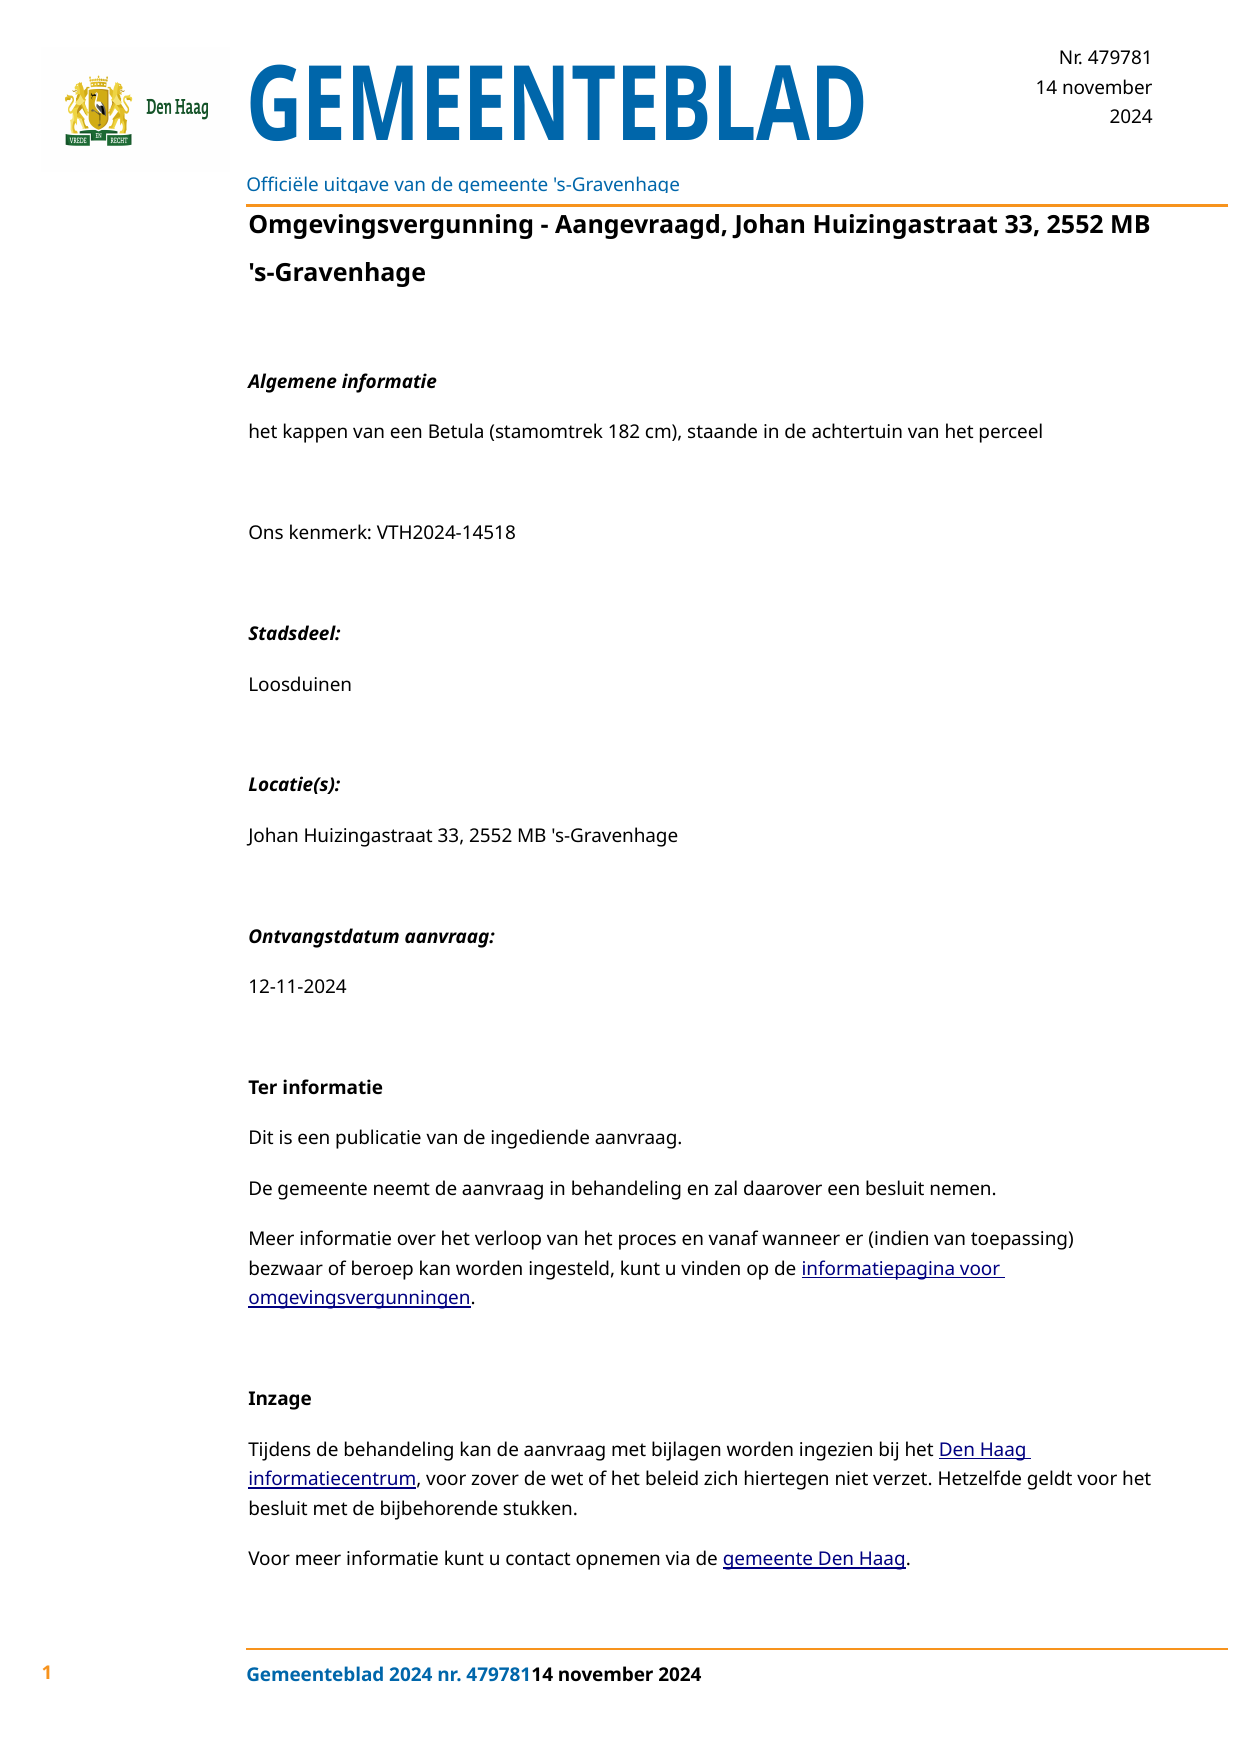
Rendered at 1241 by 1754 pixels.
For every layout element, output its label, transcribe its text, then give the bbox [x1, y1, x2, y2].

text Meer informatie over het verloop van het proces en vanaf wanneer er (indien van toepassing) bezwaar of beroep kan worden ingesteld, kunt u vinden op de informatiepagina voor omgevingsvergunningen. [248, 1225, 1152, 1310]
text Ter informatie [248, 1074, 1152, 1100]
text De gemeente neemt de aanvraag in behandeling en zal daarover een besluit nemen. [248, 1175, 1152, 1201]
text Locatie(s): [248, 772, 1152, 797]
text Voor meer informatie kunt u contact opnemen via de gemeente Den Haag. [248, 1545, 1152, 1571]
text Inzage [248, 1385, 1152, 1411]
text Stadsdeel: [248, 620, 1152, 646]
text Tijdens de behandeling kan de aanvraag met bijlagen worden ingezien bij het Den Haag informatiecentrum, voor zover de wet of het beleid zich hiertegen niet verzet. Hetzelfde geldt voor het besluit met de bijbehorende stukken. [248, 1436, 1152, 1521]
text Algemene informatie [248, 368, 1152, 394]
text Johan Huizingastraat 33, 2552 MB 's-Gravenhage [248, 822, 1152, 848]
text Omgevingsvergunning - Aangevraagd, Johan Huizingastraat 33, 2552 MB 's-Gravenhage [248, 207, 1152, 288]
picture [41, 47, 231, 172]
text Ontvangstdatum aanvraag: [248, 923, 1152, 949]
text Loosduinen [248, 671, 1152, 697]
text 12-11-2024 [248, 973, 1152, 999]
text Ons kenmerk: VTH2024-14518 [248, 519, 1152, 545]
text Dit is een publicatie van de ingediende aanvraag. [248, 1124, 1152, 1150]
text het kappen van een Betula (stamomtrek 182 cm), staande in de achtertuin van het perceel [248, 419, 1152, 444]
